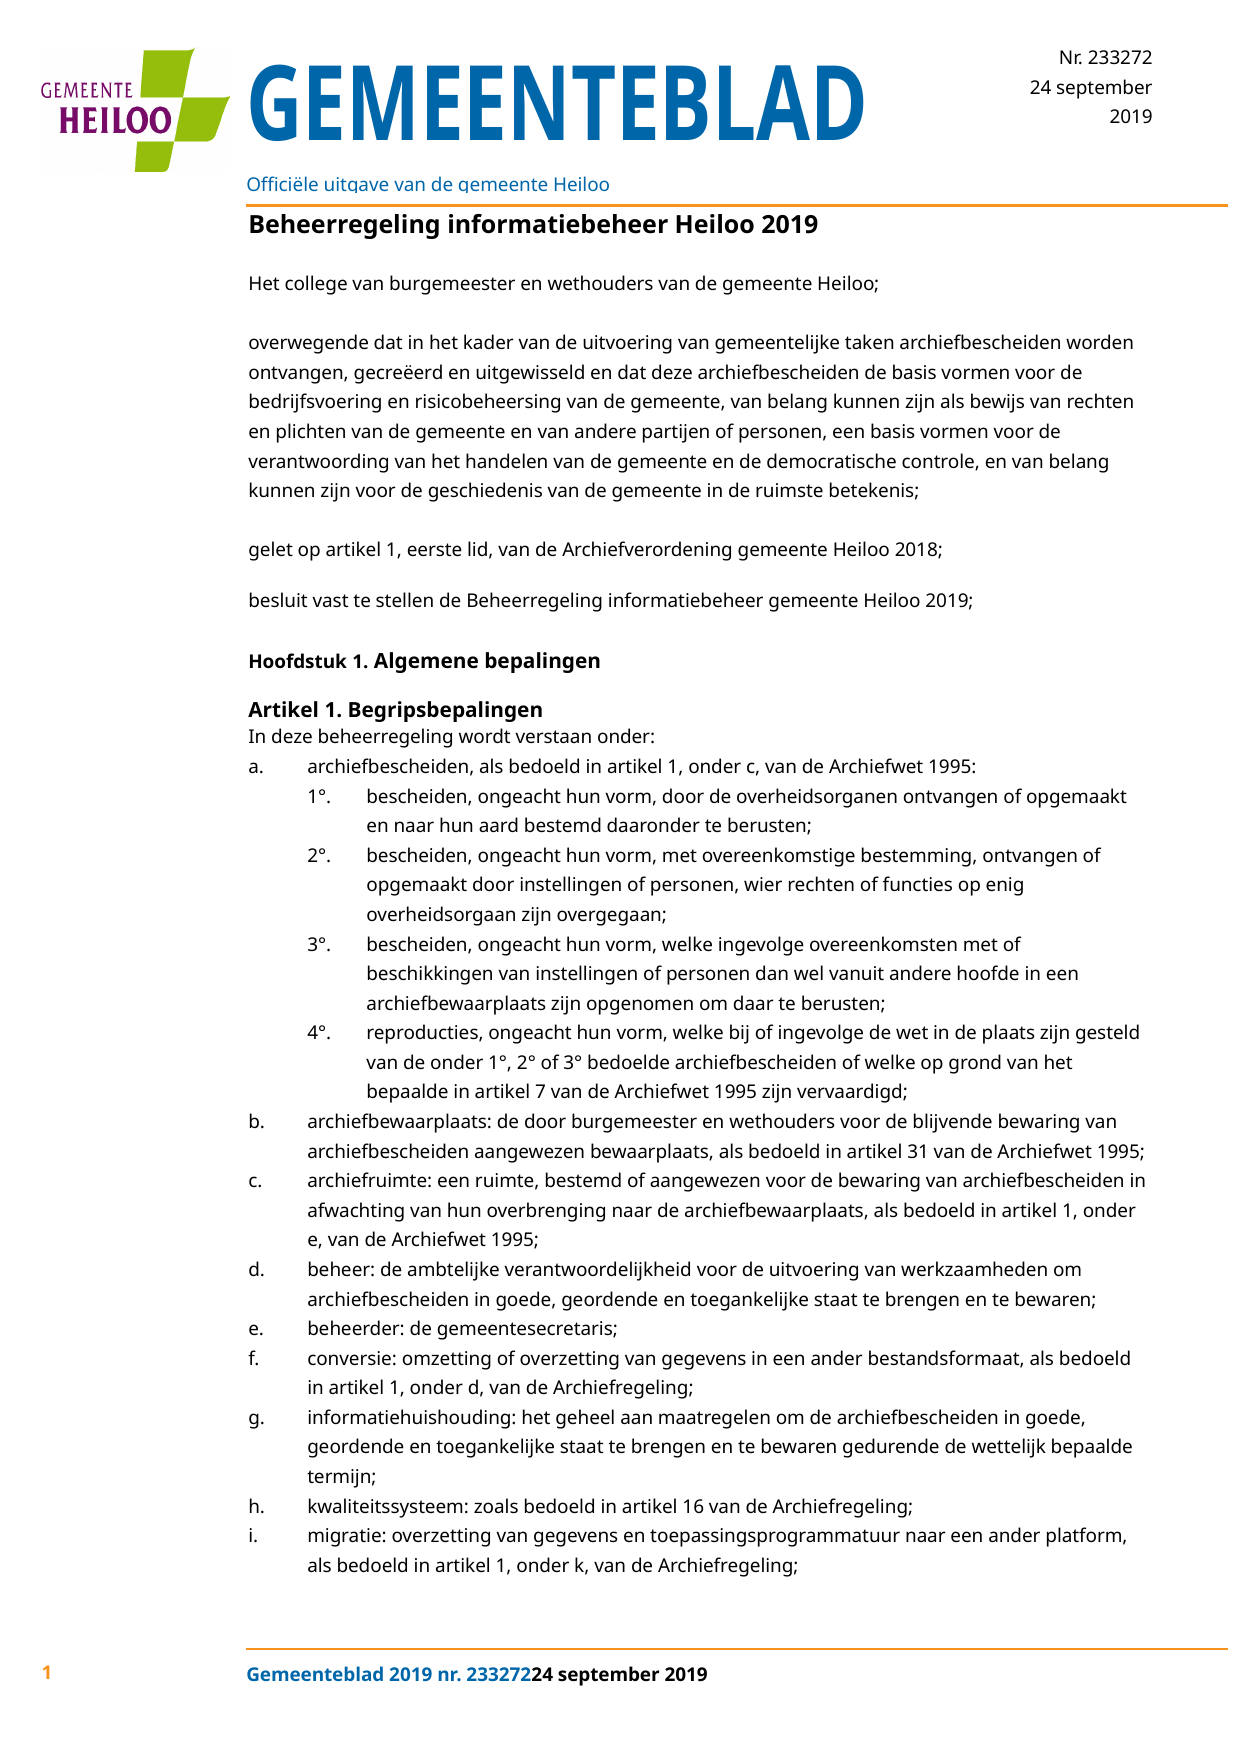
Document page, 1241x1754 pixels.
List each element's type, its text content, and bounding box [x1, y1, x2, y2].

list archiefruimte: een ruimte, bestemd of aangewezen voor de bewaring van archiefbescheiden in afwachting van hun overbrenging naar de archiefbewaarplaats, als bedoeld in artikel 1, onder e, van de Archiefwet 1995; [248, 1167, 1152, 1252]
list beheerder: de gemeentesecretaris; [248, 1315, 1152, 1341]
text Beheerregeling informatiebeheer Heiloo 2019 [248, 207, 1152, 241]
list archiefbescheiden, als bedoeld in artikel 1, onder c, van de Archiefwet 1995: [248, 753, 1152, 779]
text Hoofdstuk 1. Algemene bepalingen [248, 646, 1152, 674]
list bescheiden, ongeacht hun vorm, met overeenkomstige bestemming, ontvangen of opgemaakt door instellingen of personen, wier rechten of functies op enig overheidsorgaan zijn overgegaan; [307, 842, 1152, 927]
list beheer: de ambtelijke verantwoordelijkheid voor de uitvoering van werkzaamheden om archiefbescheiden in goede, geordende en toegankelijke staat te brengen en te bewaren; [248, 1256, 1152, 1312]
list conversie: omzetting of overzetting van gegevens in een ander bestandsformaat, als bedoeld in artikel 1, onder d, van de Archiefregeling; [248, 1345, 1152, 1400]
list informatiehuishouding: het geheel aan maatregelen om de archiefbescheiden in goede, geordende en toegankelijke staat te brengen en te bewaren gedurende de wettelijk bepaalde termijn; [248, 1404, 1152, 1489]
picture [41, 47, 231, 172]
list bescheiden, ongeacht hun vorm, door de overheidsorganen ontvangen of opgemaakt en naar hun aard bestemd daaronder te berusten; [307, 783, 1152, 838]
text gelet op artikel 1, eerste lid, van de Archiefverordening gemeente Heiloo 2018; [248, 537, 1152, 562]
list bescheiden, ongeacht hun vorm, welke ingevolge overeenkomsten met of beschikkingen van instellingen of personen dan wel vanuit andere hoofde in een archiefbewaarplaats zijn opgenomen om daar te berusten; [307, 931, 1152, 1016]
text In deze beheerregeling wordt verstaan onder: [248, 724, 1152, 749]
list migratie: overzetting van gegevens en toepassingsprogrammatuur naar een ander platform, als bedoeld in artikel 1, onder k, van de Archiefregeling; [248, 1522, 1152, 1578]
text besluit vast te stellen de Beheerregeling informatiebeheer gemeente Heiloo 2019; [248, 587, 1152, 613]
list archiefbewaarplaats: de door burgemeester en wethouders voor de blijvende bewaring van archiefbescheiden aangewezen bewaarplaats, als bedoeld in artikel 31 van de Archiefwet 1995; [248, 1108, 1152, 1164]
list reproducties, ongeacht hun vorm, welke bij of ingevolge de wet in de plaats zijn gesteld van de onder 1°, 2° of 3° bedoelde archiefbescheiden of welke op grond van het bepaalde in artikel 7 van de Archiefwet 1995 zijn vervaardigd; [307, 1019, 1152, 1104]
list kwaliteitssysteem: zoals bedoeld in artikel 16 van de Archiefregeling; [248, 1493, 1152, 1519]
text Het college van burgemeester en wethouders van de gemeente Heiloo; [248, 270, 1152, 296]
text Artikel 1. Begripsbepalingen [248, 695, 1152, 724]
text overwegende dat in het kader van de uitvoering van gemeentelijke taken archiefbescheiden worden ontvangen, gecreëerd en uitgewisseld en dat deze archiefbescheiden de basis vormen voor de bedrijfsvoering en risicobeheersing van de gemeente, van belang kunnen zijn als bewijs van rechten en plichten van de gemeente en van andere partijen of personen, een basis vormen voor de verantwoording van het handelen van de gemeente en de democratische controle, en van belang kunnen zijn voor de geschiedenis van de gemeente in de ruimste betekenis; [248, 329, 1152, 503]
